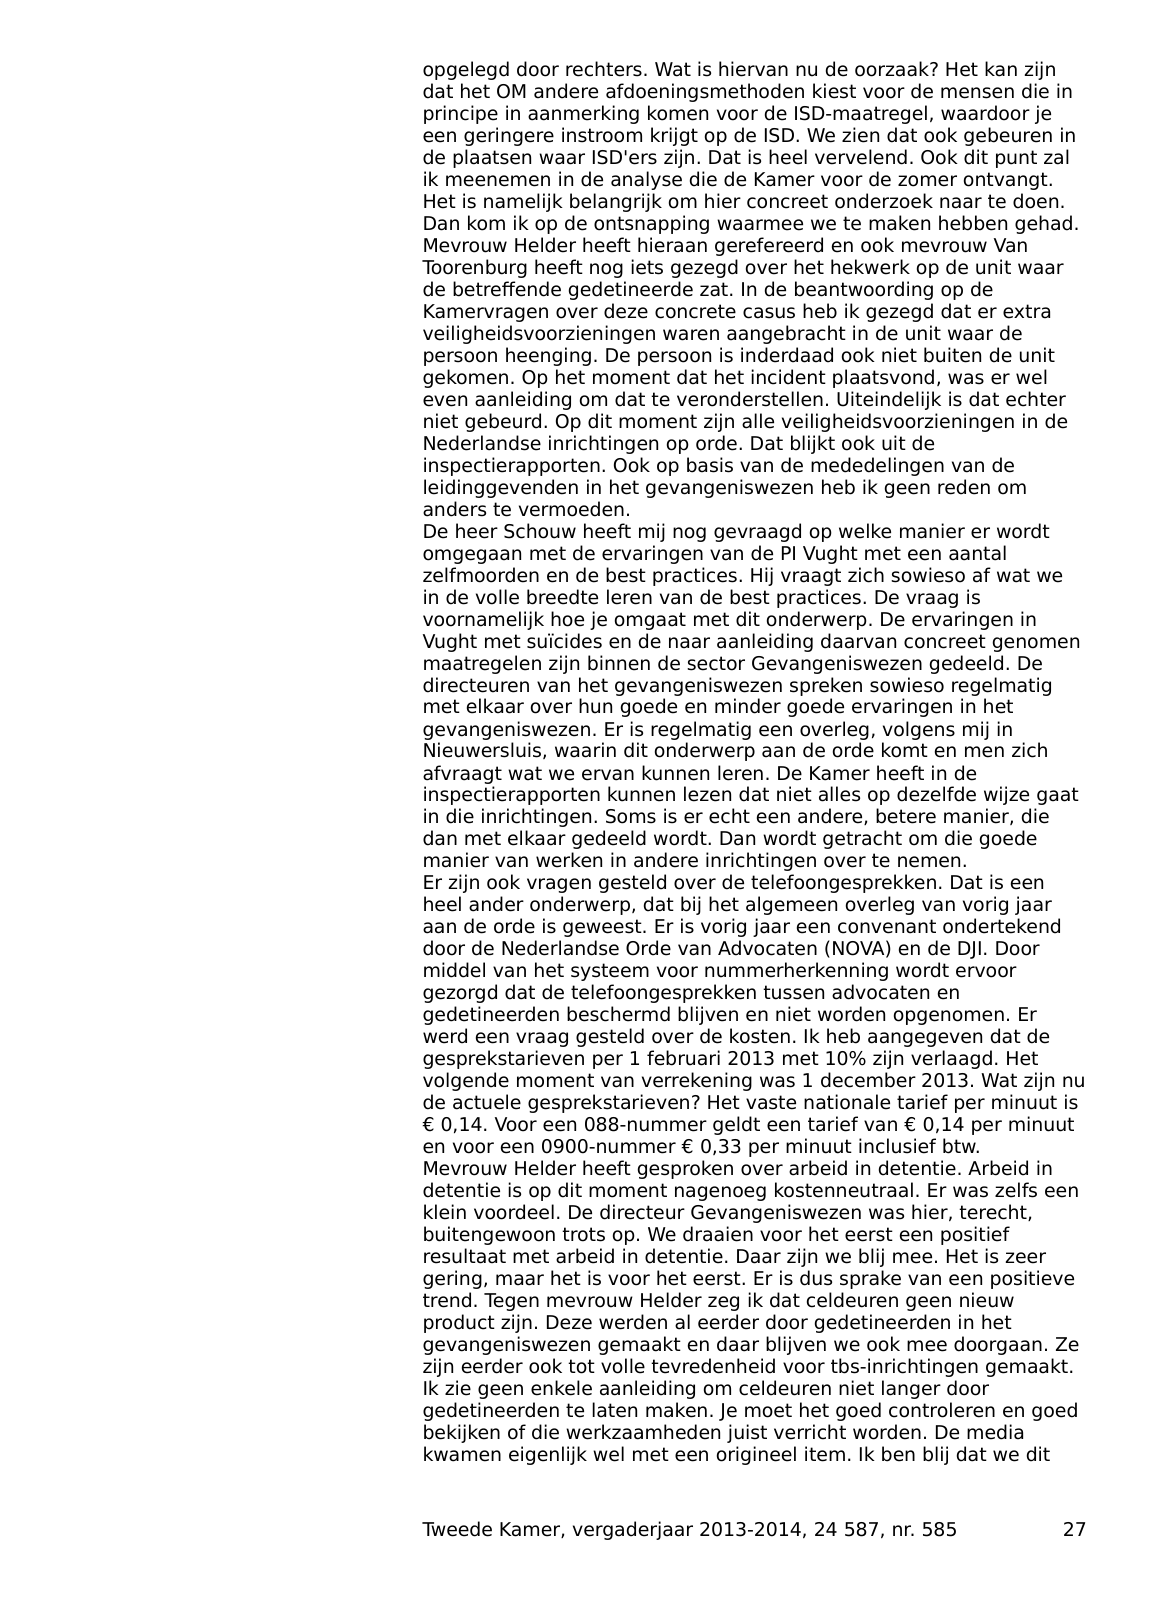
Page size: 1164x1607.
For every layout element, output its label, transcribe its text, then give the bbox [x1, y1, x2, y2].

text opgelegd door rechters. Wat is hiervan nu de oorzaak? Het kan zijn dat het OM andere afdoeningsmethoden kiest voor de mensen die in principe in aanmerking komen voor de ISD-maatregel, waardoor je een geringere instroom krijgt op de ISD. We zien dat ook gebeuren in de plaatsen waar ISD'ers zijn. Dat is heel vervelend. Ook dit punt zal ik meenemen in de analyse die de Kamer voor de zomer ontvangt. Het is namelijk belangrijk om hier concreet onderzoek naar te doen. [422, 59, 1087, 213]
text Dan kom ik op de ontsnapping waarmee we te maken hebben gehad. Mevrouw Helder heeft hieraan gerefereerd en ook mevrouw Van Toorenburg heeft nog iets gezegd over het hekwerk op de unit waar de betreffende gedetineerde zat. In de beantwoording op de Kamervragen over deze concrete casus heb ik gezegd dat er extra veiligheidsvoorzieningen waren aangebracht in de unit waar de persoon heenging. De persoon is inderdaad ook niet buiten de unit gekomen. Op het moment dat het incident plaatsvond, was er wel even aanleiding om dat te veronderstellen. Uiteindelijk is dat echter niet gebeurd. Op dit moment zijn alle veiligheidsvoorzieningen in de Nederlandse inrichtingen op orde. Dat blijkt ook uit de inspectierapporten. Ook op basis van de mededelingen van de leidinggevenden in het gevangeniswezen heb ik geen reden om anders te vermoeden. [422, 213, 1087, 521]
text De heer Schouw heeft mij nog gevraagd op welke manier er wordt omgegaan met de ervaringen van de PI Vught met een aantal zelfmoorden en de best practices. Hij vraagt zich sowieso af wat we in de volle breedte leren van de best practices. De vraag is voornamelijk hoe je omgaat met dit onderwerp. De ervaringen in Vught met suïcides en de naar aanleiding daarvan concreet genomen maatregelen zijn binnen de sector Gevangeniswezen gedeeld. De directeuren van het gevangeniswezen spreken sowieso regelmatig met elkaar over hun goede en minder goede ervaringen in het gevangeniswezen. Er is regelmatig een overleg, volgens mij in Nieuwersluis, waarin dit onderwerp aan de orde komt en men zich afvraagt wat we ervan kunnen leren. De Kamer heeft in de inspectierapporten kunnen lezen dat niet alles op dezelfde wijze gaat in die inrichtingen. Soms is er echt een andere, betere manier, die dan met elkaar gedeeld wordt. Dan wordt getracht om die goede manier van werken in andere inrichtingen over te nemen. [422, 521, 1087, 872]
text Mevrouw Helder heeft gesproken over arbeid in detentie. Arbeid in detentie is op dit moment nagenoeg kostenneutraal. Er was zelfs een klein voordeel. De directeur Gevangeniswezen was hier, terecht, buitengewoon trots op. We draaien voor het eerst een positief resultaat met arbeid in detentie. Daar zijn we blij mee. Het is zeer gering, maar het is voor het eerst. Er is dus sprake van een positieve trend. Tegen mevrouw Helder zeg ik dat celdeuren geen nieuw product zijn. Deze werden al eerder door gedetineerden in het gevangeniswezen gemaakt en daar blijven we ook mee doorgaan. Ze zijn eerder ook tot volle tevredenheid voor tbs-inrichtingen gemaakt. Ik zie geen enkele aanleiding om celdeuren niet langer door gedetineerden te laten maken. Je moet het goed controleren en goed bekijken of die werkzaamheden juist verricht worden. De media kwamen eigenlijk wel met een origineel item. Ik ben blij dat we dit [422, 1158, 1087, 1466]
text Er zijn ook vragen gesteld over de telefoongesprekken. Dat is een heel ander onderwerp, dat bij het algemeen overleg van vorig jaar aan de orde is geweest. Er is vorig jaar een convenant ondertekend door de Nederlandse Orde van Advocaten (NOVA) en de DJI. Door middel van het systeem voor nummerherkenning wordt ervoor gezorgd dat de telefoongesprekken tussen advocaten en gedetineerden beschermd blijven en niet worden opgenomen. Er werd een vraag gesteld over de kosten. Ik heb aangegeven dat de gesprekstarieven per 1 februari 2013 met 10% zijn verlaagd. Het volgende moment van verrekening was 1 december 2013. Wat zijn nu de actuele gesprekstarieven? Het vaste nationale tarief per minuut is € 0,14. Voor een 088-nummer geldt een tarief van € 0,14 per minuut en voor een 0900-nummer € 0,33 per minuut inclusief btw. [422, 872, 1087, 1158]
